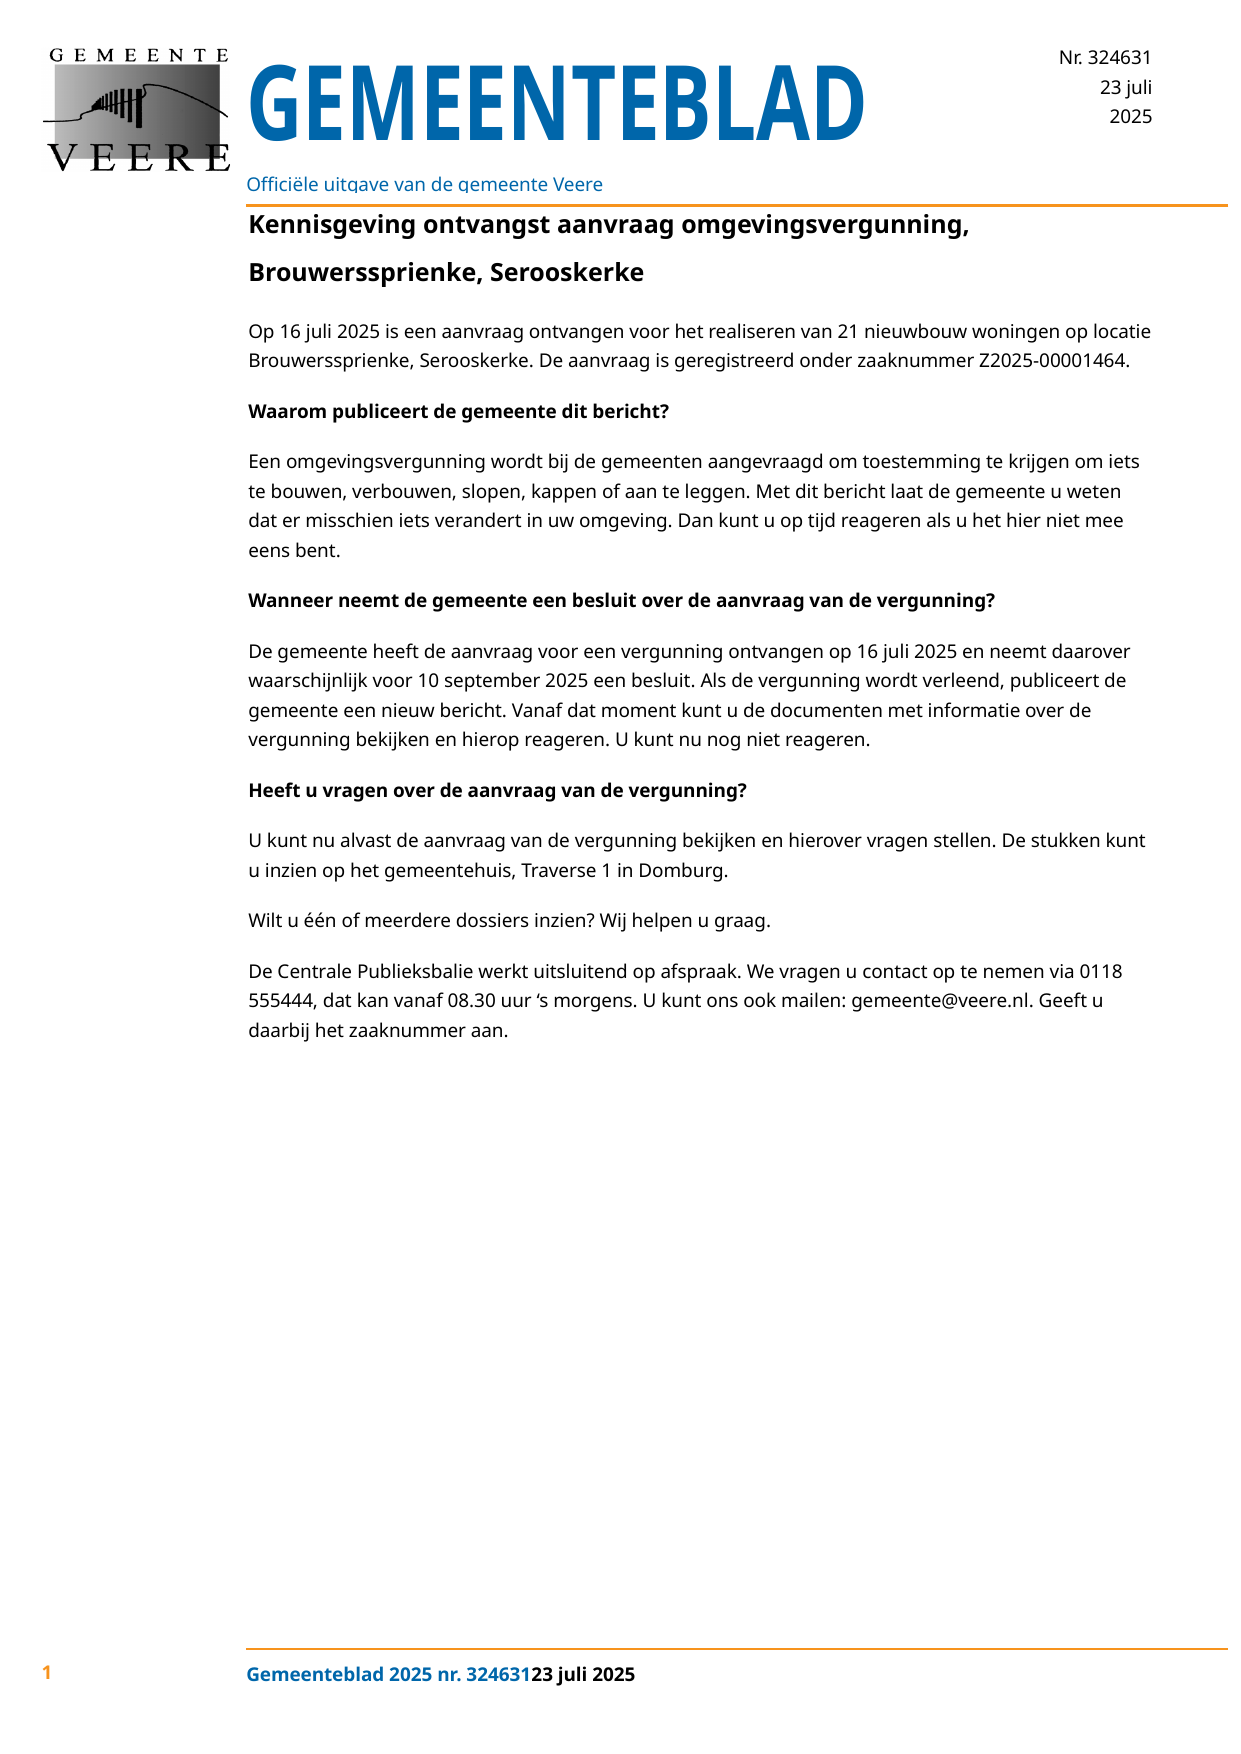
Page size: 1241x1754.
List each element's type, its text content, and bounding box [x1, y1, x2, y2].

text Op 16 juli 2025 is een aanvraag ontvangen voor het realiseren van 21 nieuwbouw woningen op locatie Brouwerssprienke, Serooskerke. De aanvraag is geregistreerd onder zaaknummer Z2025-00001464. [248, 318, 1152, 373]
text Kennisgeving ontvangst aanvraag omgevingsvergunning, Brouwerssprienke, Serooskerke [248, 207, 1152, 288]
text Heeft u vragen over de aanvraag van de vergunning? [248, 777, 1152, 803]
text Een omgevingsvergunning wordt bij de gemeenten aangevraagd om toestemming te krijgen om iets te bouwen, verbouwen, slopen, kappen of aan te leggen. Met dit bericht laat de gemeente u weten dat er misschien iets verandert in uw omgeving. Dan kunt u op tijd reageren als u het hier niet mee eens bent. [248, 448, 1152, 563]
text De Centrale Publieksbalie werkt uitsluitend op afspraak. We vragen u contact op te nemen via 0118 555444, dat kan vanaf 08.30 uur ‘s morgens. U kunt ons ook mailen: gemeente@veere.nl. Geeft u daarbij het zaaknummer aan. [248, 958, 1152, 1043]
picture [41, 47, 231, 172]
text Wanneer neemt de gemeente een besluit over de aanvraag van de vergunning? [248, 587, 1152, 613]
text De gemeente heeft de aanvraag voor een vergunning ontvangen op 16 juli 2025 en neemt daarover waarschijnlijk voor 10 september 2025 een besluit. Als de vergunning wordt verleend, publiceert de gemeente een nieuw bericht. Vanaf dat moment kunt u de documenten met informatie over de vergunning bekijken en hierop reageren. U kunt nu nog niet reageren. [248, 638, 1152, 752]
text U kunt nu alvast de aanvraag van de vergunning bekijken en hierover vragen stellen. De stukken kunt u inzien op het gemeentehuis, Traverse 1 in Domburg. [248, 827, 1152, 883]
text Waarom publiceert de gemeente dit bericht? [248, 398, 1152, 424]
text Wilt u één of meerdere dossiers inzien? Wij helpen u graag. [248, 907, 1152, 933]
